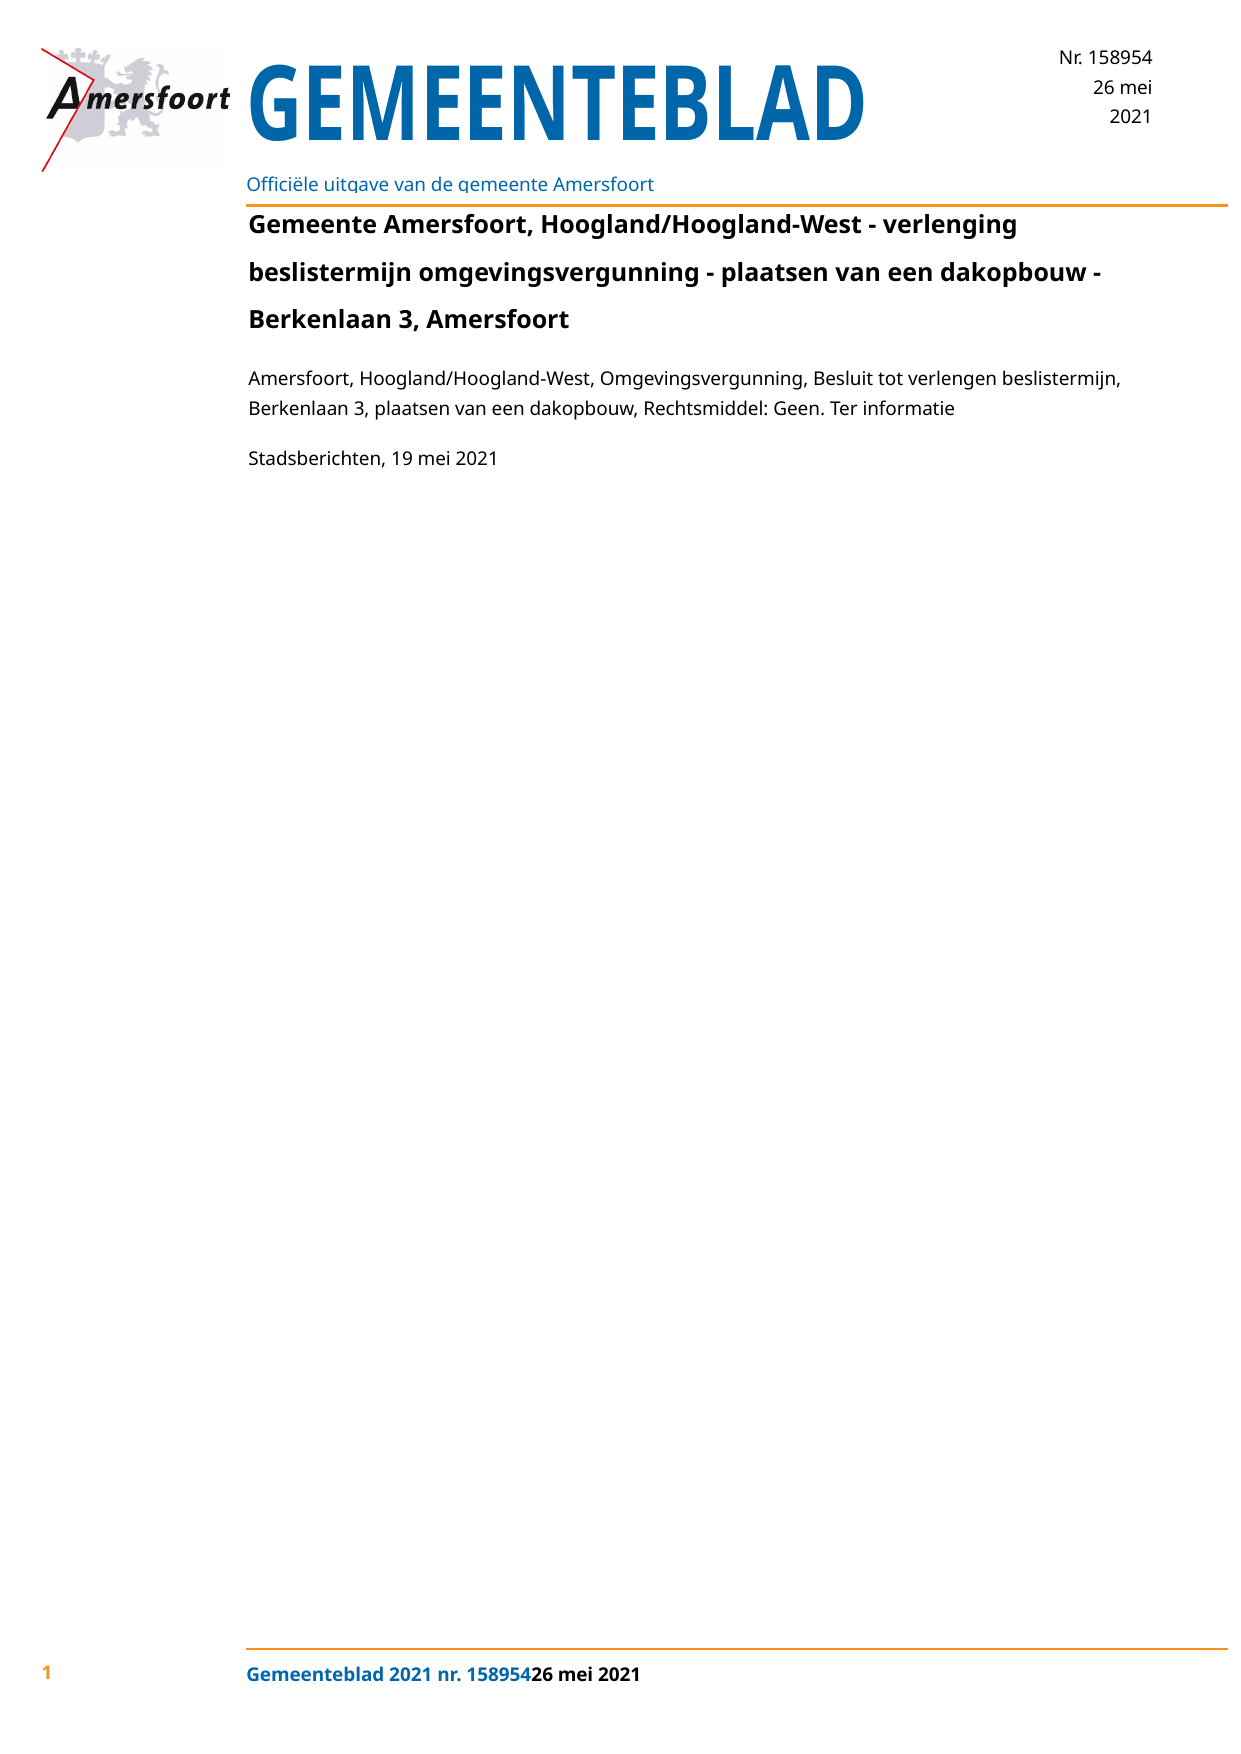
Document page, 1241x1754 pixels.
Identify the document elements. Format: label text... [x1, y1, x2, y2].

text Stadsberichten, 19 mei 2021 [248, 446, 1152, 471]
text Gemeente Amersfoort, Hoogland/Hoogland-West - verlenging beslistermijn omgevingsvergunning - plaatsen van een dakopbouw - Berkenlaan 3, Amersfoort [248, 207, 1152, 336]
picture [41, 47, 231, 172]
text Amersfoort, Hoogland/Hoogland-West, Omgevingsvergunning, Besluit tot verlengen beslistermijn, Berkenlaan 3, plaatsen van een dakopbouw, Rechtsmiddel: Geen. Ter informatie [248, 366, 1152, 421]
